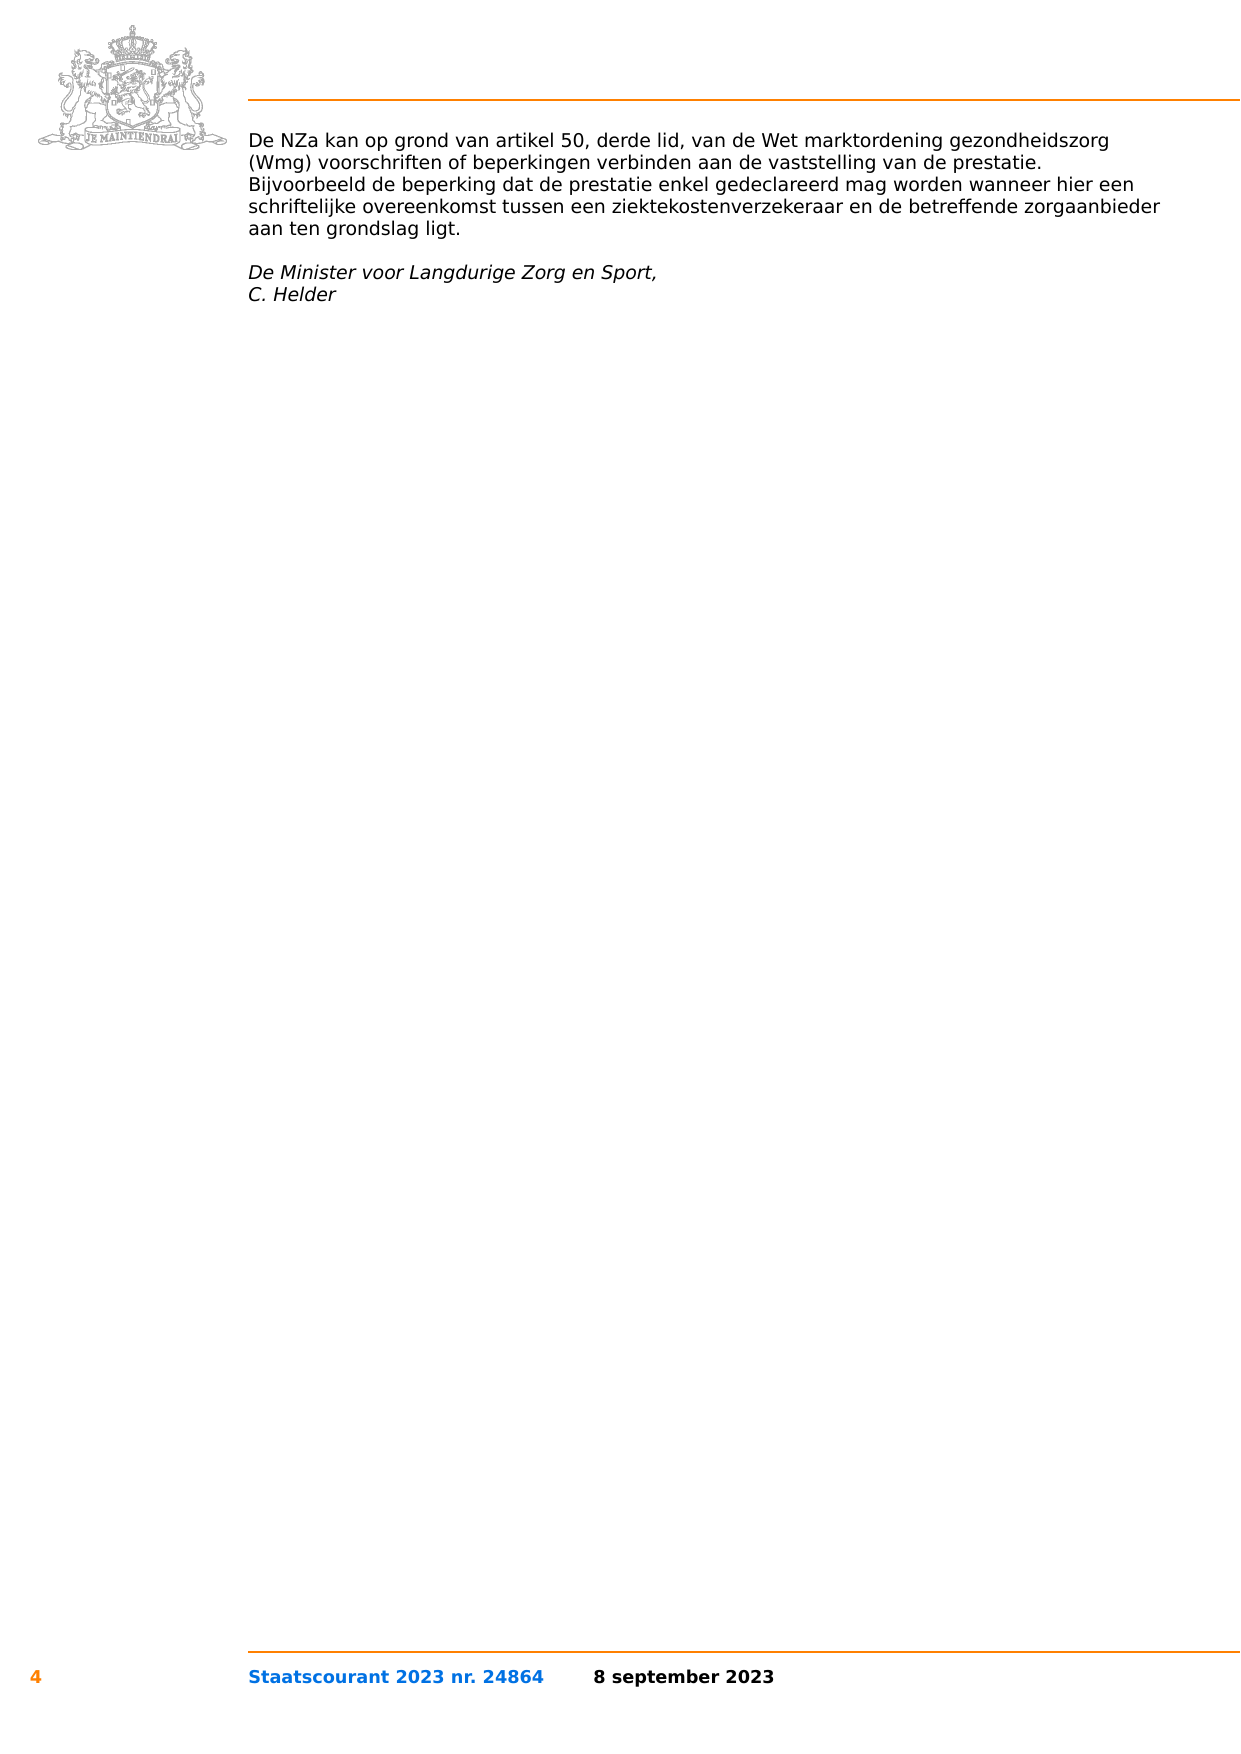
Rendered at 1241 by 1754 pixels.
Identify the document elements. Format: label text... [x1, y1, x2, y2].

text De NZa kan op grond van artikel 50, derde lid, van de Wet marktordening gezondheidszorg (Wmg) voorschriften of beperkingen verbinden aan de vaststelling van de prestatie. Bijvoorbeeld de beperking dat de prestatie enkel gedeclareerd mag worden wanneer hier een schriftelijke overeenkomst tussen een ziektekostenverzekeraar en de betreffende zorgaanbieder aan ten grondslag ligt. [248, 130, 1163, 240]
text De Minister voor Langdurige Zorg en Sport, C. Helder [248, 262, 1163, 306]
picture [38, 25, 227, 150]
